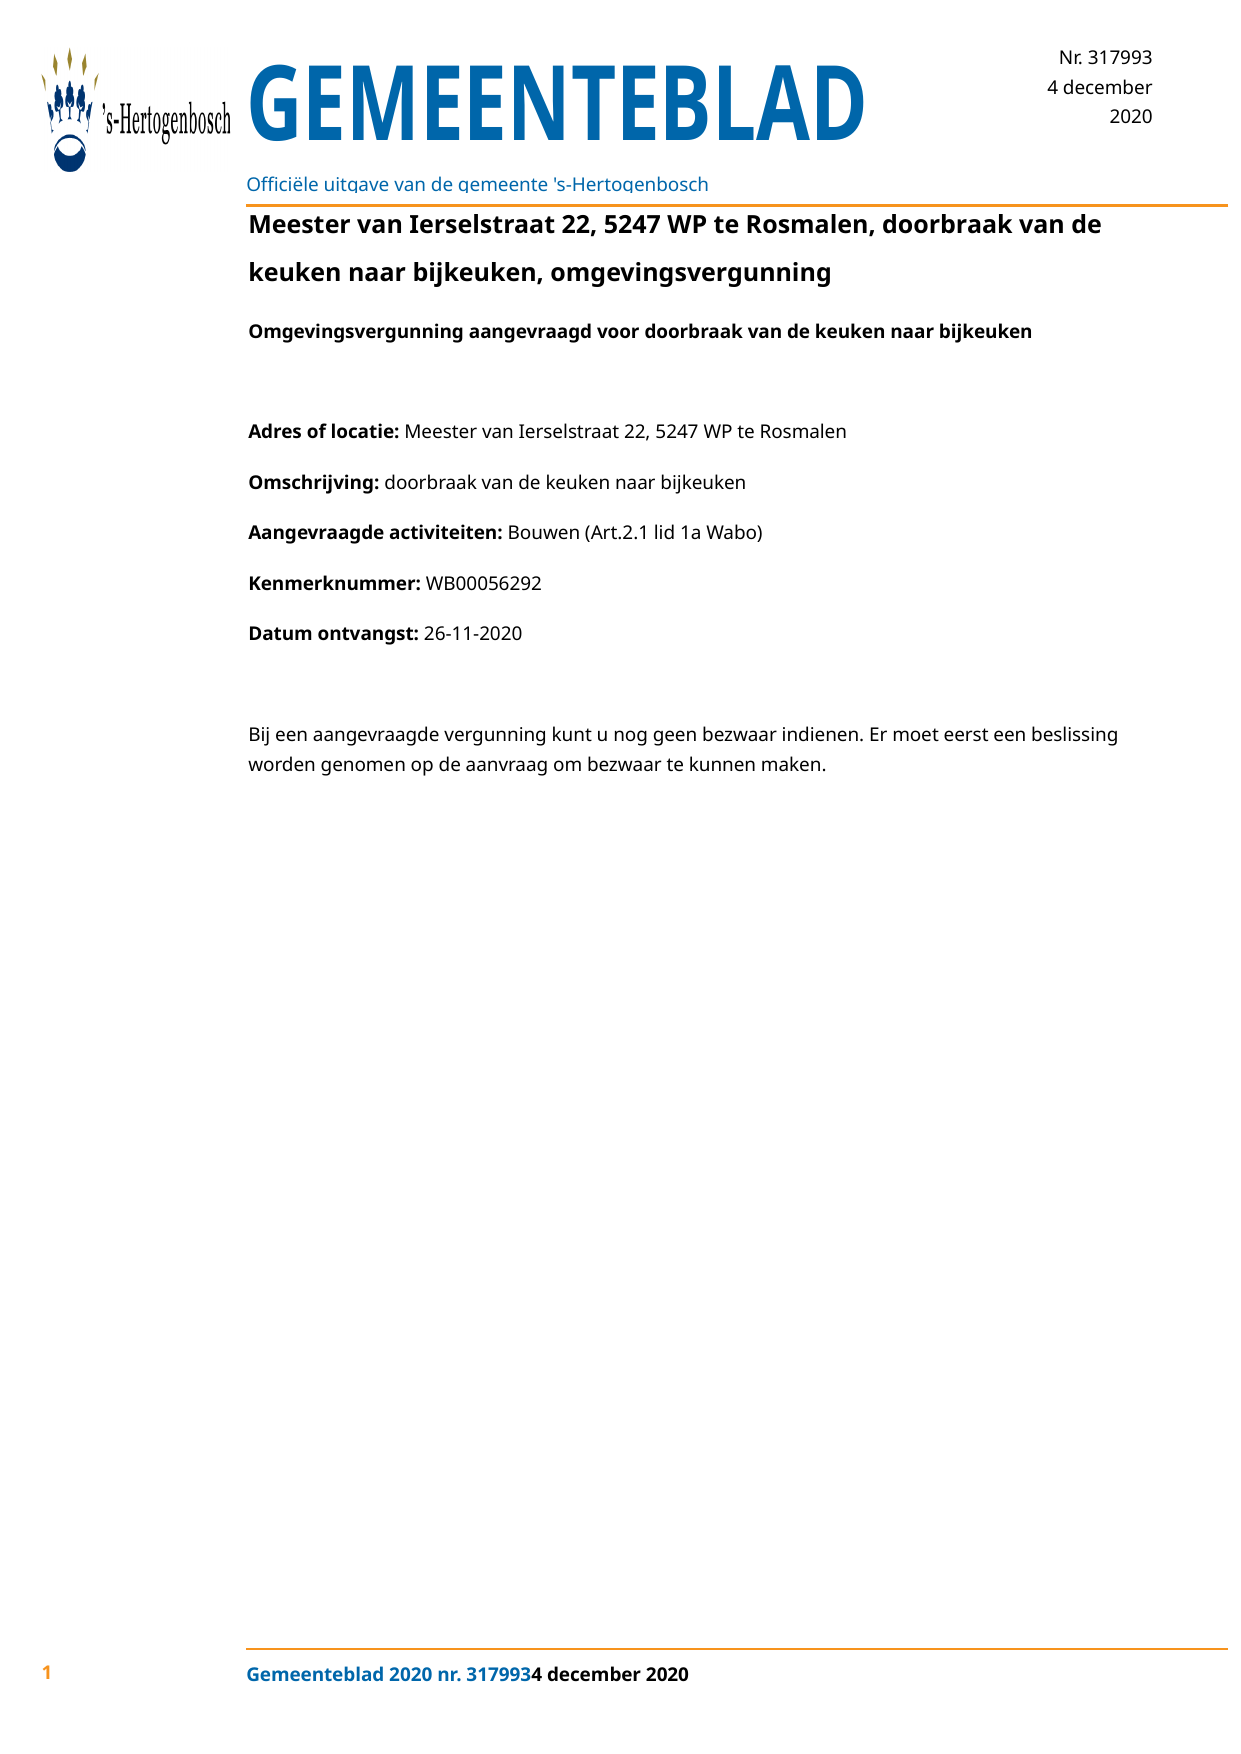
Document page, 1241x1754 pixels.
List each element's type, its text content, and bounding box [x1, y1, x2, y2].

text Kenmerknummer: WB00056292 [248, 570, 1152, 596]
text Omschrijving: doorbraak van de keuken naar bijkeuken [248, 469, 1152, 495]
picture [41, 47, 231, 172]
text Bij een aangevraagde vergunning kunt u nog geen bezwaar indienen. Er moet eerst een beslissing worden genomen op de aanvraag om bezwaar te kunnen maken. [248, 721, 1152, 777]
text Adres of locatie: Meester van Ierselstraat 22, 5247 WP te Rosmalen [248, 419, 1152, 444]
text Meester van Ierselstraat 22, 5247 WP te Rosmalen, doorbraak van de keuken naar bijkeuken, omgevingsvergunning [248, 207, 1152, 288]
text Datum ontvangst: 26-11-2020 [248, 620, 1152, 646]
text Aangevraagde activiteiten: Bouwen (Art.2.1 lid 1a Wabo) [248, 519, 1152, 545]
text Omgevingsvergunning aangevraagd voor doorbraak van de keuken naar bijkeuken [248, 318, 1152, 344]
